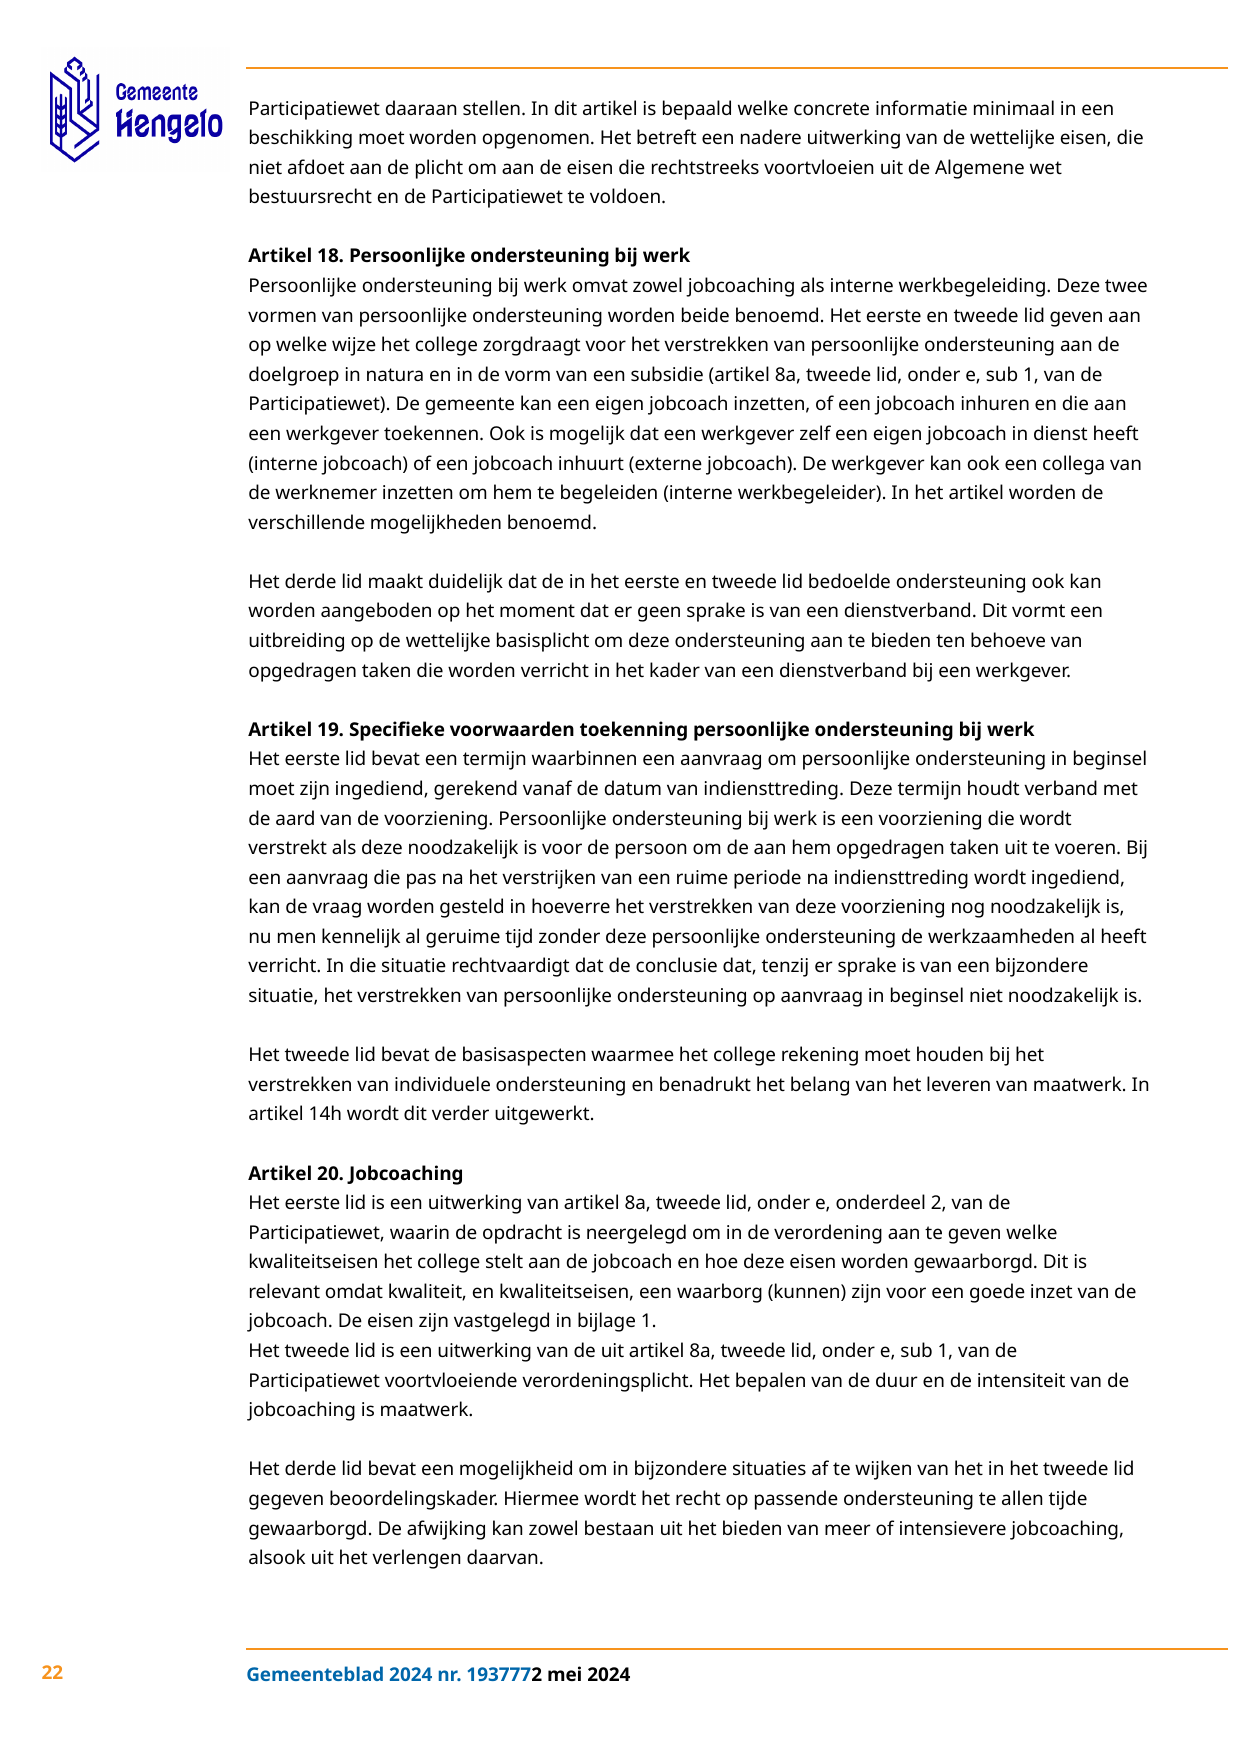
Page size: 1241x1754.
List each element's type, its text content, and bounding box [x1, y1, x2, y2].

text Het derde lid bevat een mogelijkheid om in bijzondere situaties af te wijken van het in het tweede lid gegeven beoordelingskader. Hiermee wordt het recht op passende ondersteuning te allen tijde gewaarborgd. De afwijking kan zowel bestaan uit het bieden van meer of intensievere jobcoaching, alsook uit het verlengen daarvan. [248, 1456, 1152, 1570]
text Artikel 20. Jobcoaching [248, 1160, 1152, 1186]
text Artikel 18. Persoonlijke ondersteuning bij werk [248, 243, 1152, 268]
picture [41, 47, 231, 172]
text Participatiewet daaraan stellen. In dit artikel is bepaald welke concrete informatie minimaal in een beschikking moet worden opgenomen. Het betreft een nadere uitwerking van de wettelijke eisen, die niet afdoet aan de plicht om aan de eisen die rechtstreeks voortvloeien uit de Algemene wet bestuursrecht en de Participatiewet te voldoen. [248, 95, 1152, 209]
text Persoonlijke ondersteuning bij werk omvat zowel jobcoaching als interne werkbegeleiding. Deze twee vormen van persoonlijke ondersteuning worden beide benoemd. Het eerste en tweede lid geven aan op welke wijze het college zorgdraagt voor het verstrekken van persoonlijke ondersteuning aan de doelgroep in natura en in de vorm van een subsidie (artikel 8a, tweede lid, onder e, sub 1, van de Participatiewet). De gemeente kan een eigen jobcoach inzetten, of een jobcoach inhuren en die aan een werkgever toekennen. Ook is mogelijk dat een werkgever zelf een eigen jobcoach in dienst heeft (interne jobcoach) of een jobcoach inhuurt (externe jobcoach). De werkgever kan ook een collega van de werknemer inzetten om hem te begeleiden (interne werkbegeleider). In het artikel worden de verschillende mogelijkheden benoemd. [248, 272, 1152, 535]
text Het derde lid maakt duidelijk dat de in het eerste en tweede lid bedoelde ondersteuning ook kan worden aangeboden op het moment dat er geen sprake is van een dienstverband. Dit vormt een uitbreiding op de wettelijke basisplicht om deze ondersteuning aan te bieden ten behoeve van opgedragen taken die worden verricht in het kader van een dienstverband bij een werkgever. [248, 568, 1152, 683]
text Het eerste lid bevat een termijn waarbinnen een aanvraag om persoonlijke ondersteuning in beginsel moet zijn ingediend, gerekend vanaf de datum van indiensttreding. Deze termijn houdt verband met de aard van de voorziening. Persoonlijke ondersteuning bij werk is een voorziening die wordt verstrekt als deze noodzakelijk is voor de persoon om de aan hem opgedragen taken uit te voeren. Bij een aanvraag die pas na het verstrijken van een ruime periode na indiensttreding wordt ingediend, kan de vraag worden gesteld in hoeverre het verstrekken van deze voorziening nog noodzakelijk is, nu men kennelijk al geruime tijd zonder deze persoonlijke ondersteuning de werkzaamheden al heeft verricht. In die situatie rechtvaardigt dat de conclusie dat, tenzij er sprake is van een bijzondere situatie, het verstrekken van persoonlijke ondersteuning op aanvraag in beginsel niet noodzakelijk is. [248, 746, 1152, 1008]
text Het tweede lid bevat de basisaspecten waarmee het college rekening moet houden bij het verstrekken van individuele ondersteuning en benadrukt het belang van het leveren van maatwerk. In artikel 14h wordt dit verder uitgewerkt. [248, 1041, 1152, 1126]
text Artikel 19. Specifieke voorwaarden toekenning persoonlijke ondersteuning bij werk [248, 716, 1152, 742]
text Het eerste lid is een uitwerking van artikel 8a, tweede lid, onder e, onderdeel 2, van de Participatiewet, waarin de opdracht is neergelegd om in de verordening aan te geven welke kwaliteitseisen het college stelt aan de jobcoach en hoe deze eisen worden gewaarborgd. Dit is relevant omdat kwaliteit, en kwaliteitseisen, een waarborg (kunnen) zijn voor een goede inzet van de jobcoach. De eisen zijn vastgelegd in bijlage 1. [248, 1189, 1152, 1333]
text Het tweede lid is een uitwerking van de uit artikel 8a, tweede lid, onder e, sub 1, van de Participatiewet voortvloeiende verordeningsplicht. Het bepalen van de duur en de intensiteit van de jobcoaching is maatwerk. [248, 1337, 1152, 1422]
